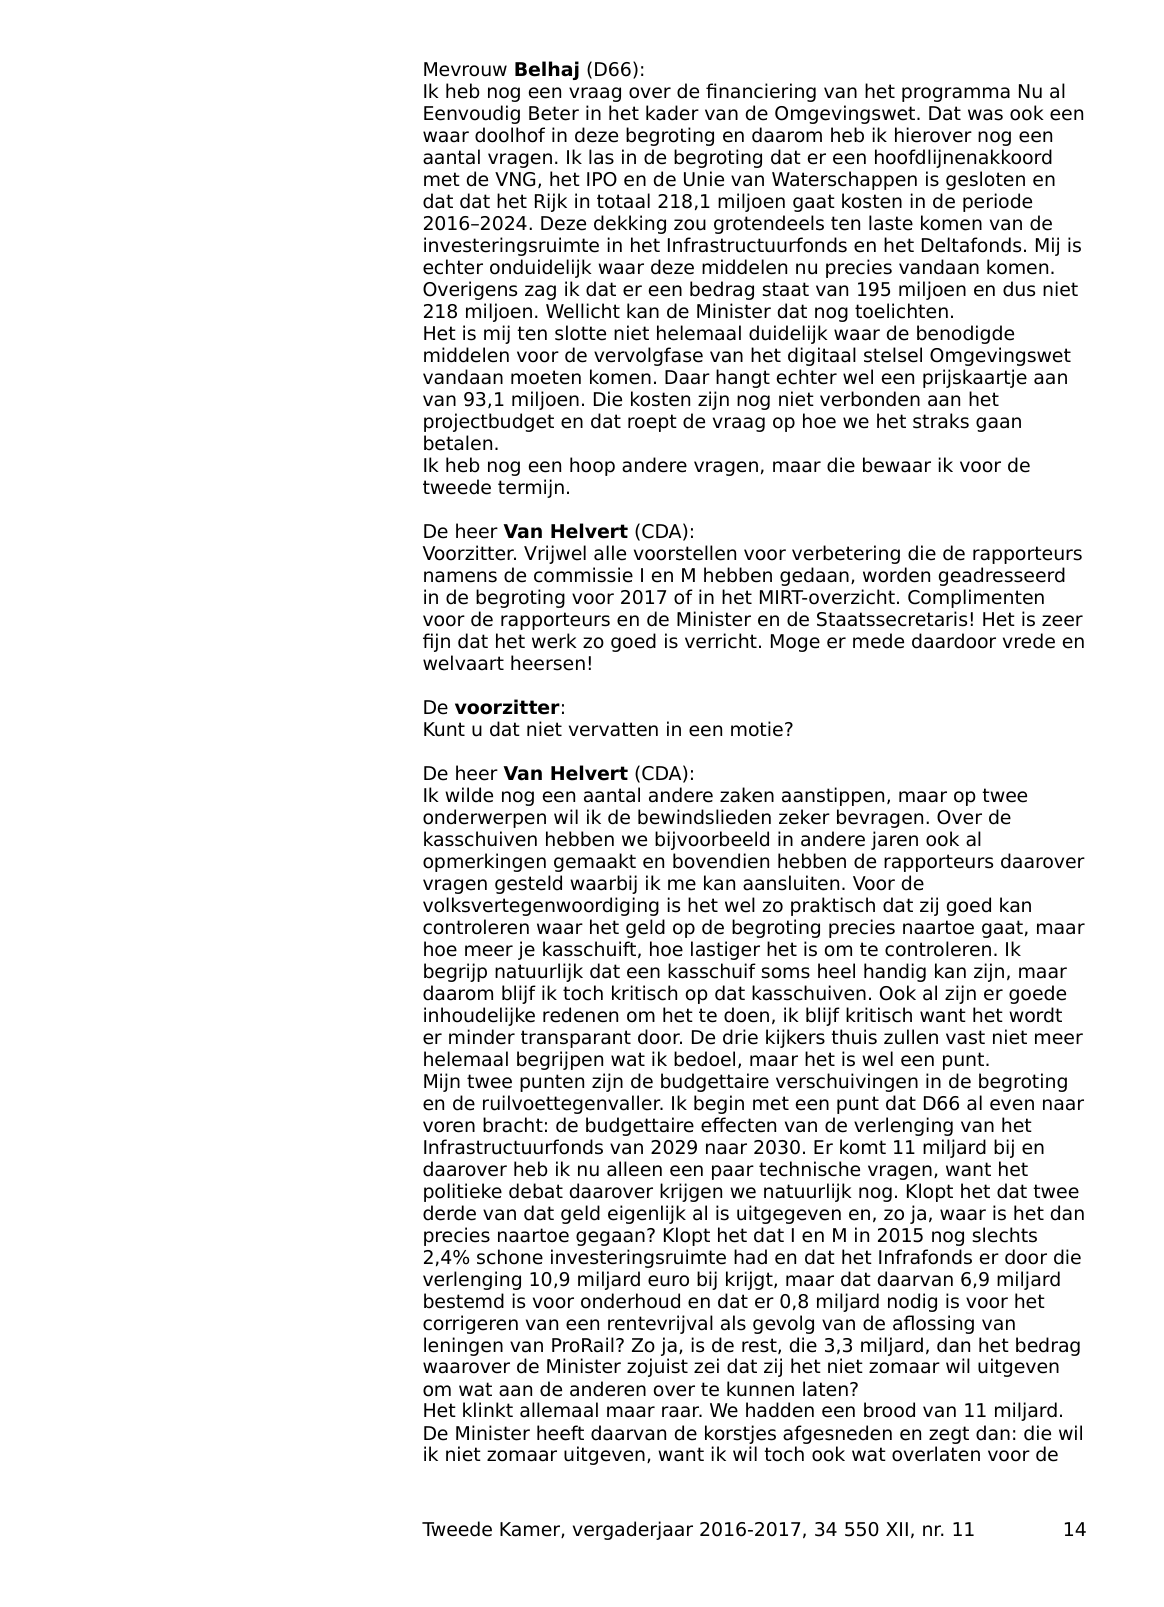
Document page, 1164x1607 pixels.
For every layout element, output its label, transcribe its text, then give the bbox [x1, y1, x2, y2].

text Ik heb nog een hoop andere vragen, maar die bewaar ik voor de tweede termijn. [422, 455, 1087, 499]
text Kunt u dat niet vervatten in een motie? [422, 719, 1087, 741]
text Ik heb nog een vraag over de financiering van het programma Nu al Eenvoudig Beter in het kader van de Omgevingswet. Dat was ook een waar doolhof in deze begroting en daarom heb ik hierover nog een aantal vragen. Ik las in de begroting dat er een hoofdlijnenakkoord met de VNG, het IPO en de Unie van Waterschappen is gesloten en dat dat het Rijk in totaal 218,1 miljoen gaat kosten in de periode 2016–2024. Deze dekking zou grotendeels ten laste komen van de investeringsruimte in het Infrastructuurfonds en het Deltafonds. Mij is echter onduidelijk waar deze middelen nu precies vandaan komen. Overigens zag ik dat er een bedrag staat van 195 miljoen en dus niet 218 miljoen. Wellicht kan de Minister dat nog toelichten. [422, 81, 1087, 323]
text Ik wilde nog een aantal andere zaken aanstippen, maar op twee onderwerpen wil ik de bewindslieden zeker bevragen. Over de kasschuiven hebben we bijvoorbeeld in andere jaren ook al opmerkingen gemaakt en bovendien hebben de rapporteurs daarover vragen gesteld waarbij ik me kan aansluiten. Voor de volksvertegenwoordiging is het wel zo praktisch dat zij goed kan controleren waar het geld op de begroting precies naartoe gaat, maar hoe meer je kasschuift, hoe lastiger het is om te controleren. Ik begrijp natuurlijk dat een kasschuif soms heel handig kan zijn, maar daarom blijf ik toch kritisch op dat kasschuiven. Ook al zijn er goede inhoudelijke redenen om het te doen, ik blijf kritisch want het wordt er minder transparant door. De drie kijkers thuis zullen vast niet meer helemaal begrijpen wat ik bedoel, maar het is wel een punt. [422, 785, 1087, 1071]
text De heer Van Helvert (CDA): [422, 763, 1087, 785]
text Mevrouw Belhaj (D66): [422, 59, 1087, 81]
text De voorzitter: [422, 697, 1087, 719]
text Voorzitter. Vrijwel alle voorstellen voor verbetering die de rapporteurs namens de commissie I en M hebben gedaan, worden geadresseerd in de begroting voor 2017 of in het MIRT-overzicht. Complimenten voor de rapporteurs en de Minister en de Staatssecretaris! Het is zeer fijn dat het werk zo goed is verricht. Moge er mede daardoor vrede en welvaart heersen! [422, 543, 1087, 675]
text Mijn twee punten zijn de budgettaire verschuivingen in de begroting en de ruilvoettegenvaller. Ik begin met een punt dat D66 al even naar voren bracht: de budgettaire effecten van de verlenging van het Infrastructuurfonds van 2029 naar 2030. Er komt 11 miljard bij en daarover heb ik nu alleen een paar technische vragen, want het politieke debat daarover krijgen we natuurlijk nog. Klopt het dat twee derde van dat geld eigenlijk al is uitgegeven en, zo ja, waar is het dan precies naartoe gegaan? Klopt het dat I en M in 2015 nog slechts 2,4% schone investeringsruimte had en dat het Infrafonds er door die verlenging 10,9 miljard euro bij krijgt, maar dat daarvan 6,9 miljard bestemd is voor onderhoud en dat er 0,8 miljard nodig is voor het corrigeren van een rentevrijval als gevolg van de aflossing van leningen van ProRail? Zo ja, is de rest, die 3,3 miljard, dan het bedrag waarover de Minister zojuist zei dat zij het niet zomaar wil uitgeven om wat aan de anderen over te kunnen laten? [422, 1071, 1087, 1400]
text Het is mij ten slotte niet helemaal duidelijk waar de benodigde middelen voor de vervolgfase van het digitaal stelsel Omgevingswet vandaan moeten komen. Daar hangt echter wel een prijskaartje aan van 93,1 miljoen. Die kosten zijn nog niet verbonden aan het projectbudget en dat roept de vraag op hoe we het straks gaan betalen. [422, 323, 1087, 455]
text De heer Van Helvert (CDA): [422, 521, 1087, 543]
text Het klinkt allemaal maar raar. We hadden een brood van 11 miljard. De Minister heeft daarvan de korstjes afgesneden en zegt dan: die wil ik niet zomaar uitgeven, want ik wil toch ook wat overlaten voor de [422, 1400, 1087, 1466]
